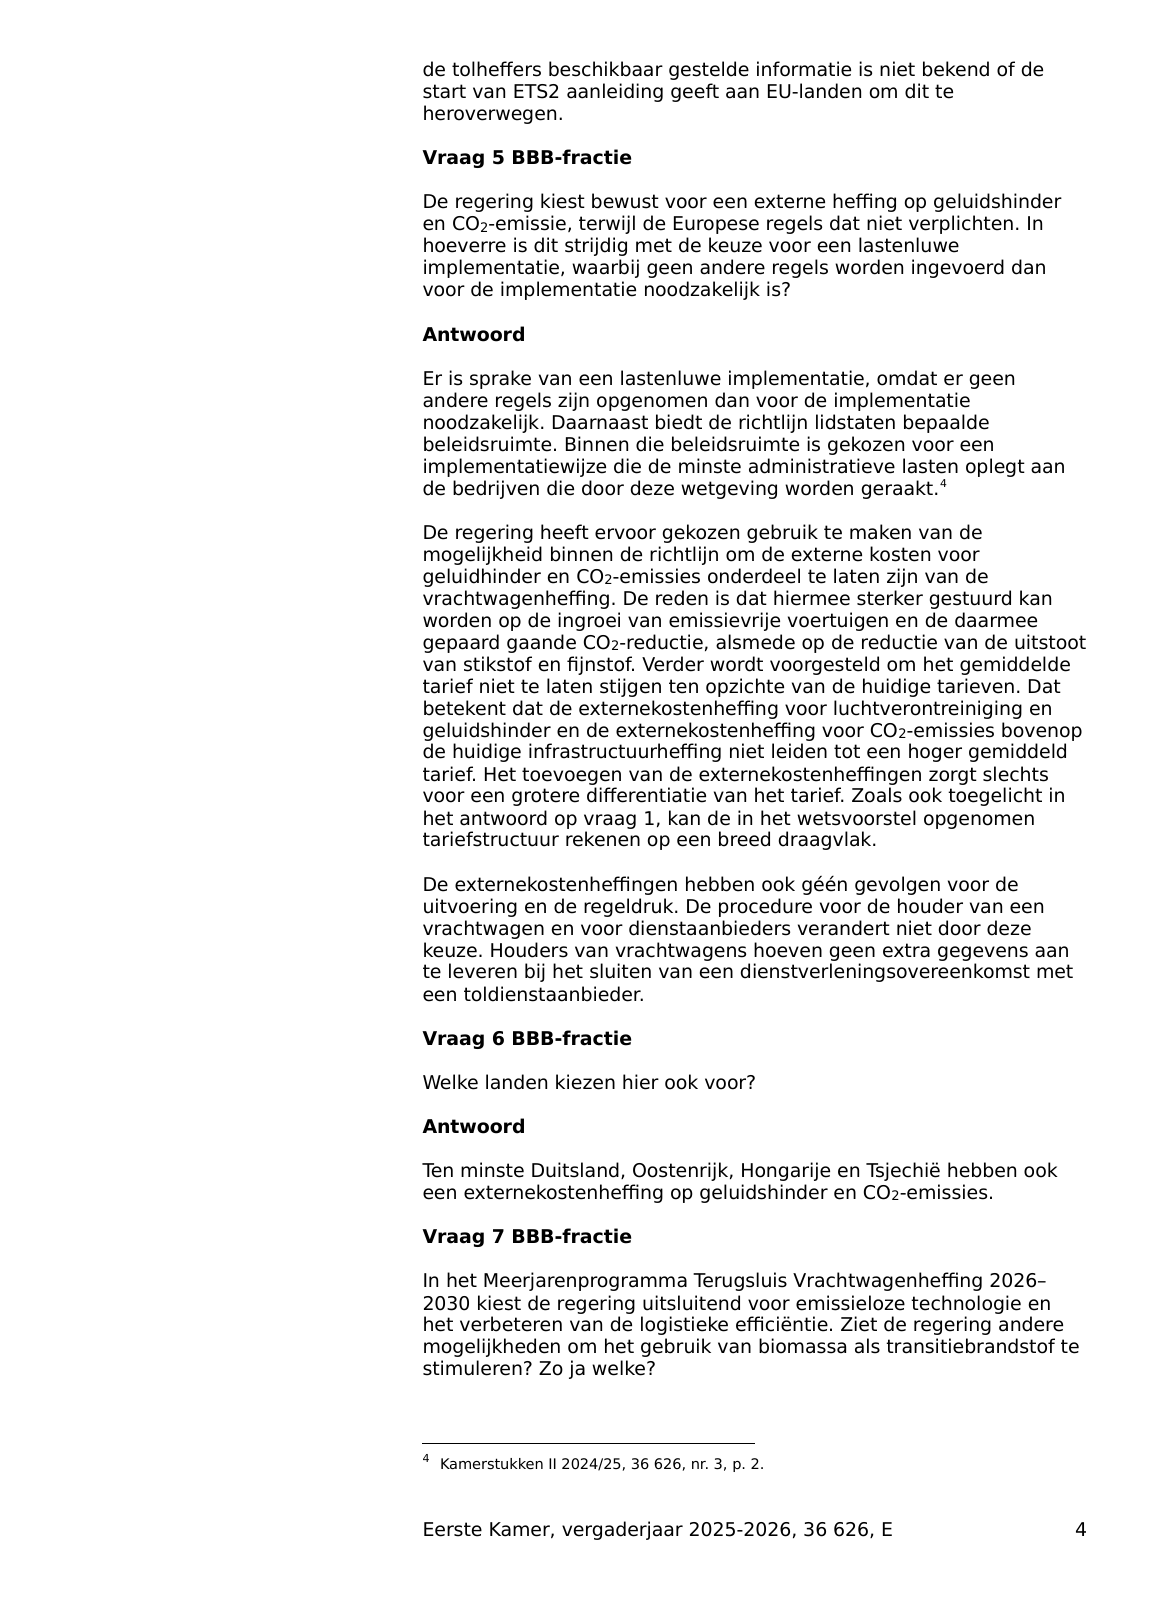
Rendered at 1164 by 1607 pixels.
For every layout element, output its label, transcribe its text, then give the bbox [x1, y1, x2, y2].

text Ten minste Duitsland, Oostenrijk, Hongarije en Tsjechië hebben ook een externekostenheffing op geluidshinder en CO2-emissies. [422, 1160, 1087, 1204]
subtitle Vraag 6 BBB-fractie [422, 1028, 1087, 1049]
text Welke landen kiezen hier ook voor? [422, 1072, 1087, 1094]
subtitle Antwoord [422, 1116, 1087, 1138]
subtitle Antwoord [422, 323, 1087, 345]
text de tolheffers beschikbaar gestelde informatie is niet bekend of de start van ETS2 aanleiding geeft aan EU-landen om dit te heroverwegen. [422, 59, 1087, 125]
subtitle Vraag 5 BBB-fractie [422, 147, 1087, 169]
text Kamerstukken II 2024/25, 36 626, nr. 3, p. 2. [422, 1452, 1087, 1474]
subtitle Vraag 7 BBB-fractie [422, 1226, 1087, 1248]
text Er is sprake van een lastenluwe implementatie, omdat er geen andere regels zijn opgenomen dan voor de implementatie noodzakelijk. Daarnaast biedt de richtlijn lidstaten bepaalde beleidsruimte. Binnen die beleidsruimte is gekozen voor een implementatiewijze die de minste administratieve lasten oplegt aan de bedrijven die door deze wetgeving worden geraakt. [422, 368, 1087, 499]
text De regering kiest bewust voor een externe heffing op geluidshinder en CO2-emissie, terwijl de Europese regels dat niet verplichten. In hoeverre is dit strijdig met de keuze voor een lastenluwe implementatie, waarbij geen andere regels worden ingevoerd dan voor de implementatie noodzakelijk is? [422, 191, 1087, 301]
text De externekostenheffingen hebben ook géén gevolgen voor de uitvoering en de regeldruk. De procedure voor de houder van een vrachtwagen en voor dienstaanbieders verandert niet door deze keuze. Houders van vrachtwagens hoeven geen extra gegevens aan te leveren bij het sluiten van een dienstverleningsovereenkomst met een toldienstaanbieder. [422, 873, 1087, 1005]
text In het Meerjarenprogramma Terugsluis Vrachtwagenheffing 2026–2030 kiest de regering uitsluitend voor emissieloze technologie en het verbeteren van de logistieke efficiëntie. Ziet de regering andere mogelijkheden om het gebruik van biomassa als transitiebrandstof te stimuleren? Zo ja welke? [422, 1270, 1087, 1380]
text De regering heeft ervoor gekozen gebruik te maken van de mogelijkheid binnen de richtlijn om de externe kosten voor geluidhinder en CO2-emissies onderdeel te laten zijn van de vrachtwagenheffing. De reden is dat hiermee sterker gestuurd kan worden op de ingroei van emissievrije voertuigen en de daarmee gepaard gaande CO2-reductie, alsmede op de reductie van de uitstoot van stikstof en fijnstof. Verder wordt voorgesteld om het gemiddelde tarief niet te laten stijgen ten opzichte van de huidige tarieven. Dat betekent dat de externekostenheffing voor luchtverontreiniging en geluidshinder en de externekostenheffing voor CO2-emissies bovenop de huidige infrastructuurheffing niet leiden tot een hoger gemiddeld tarief. Het toevoegen van de externekostenheffingen zorgt slechts voor een grotere differentiatie van het tarief. Zoals ook toegelicht in het antwoord op vraag 1, kan de in het wetsvoorstel opgenomen tariefstructuur rekenen op een breed draagvlak. [422, 522, 1087, 851]
